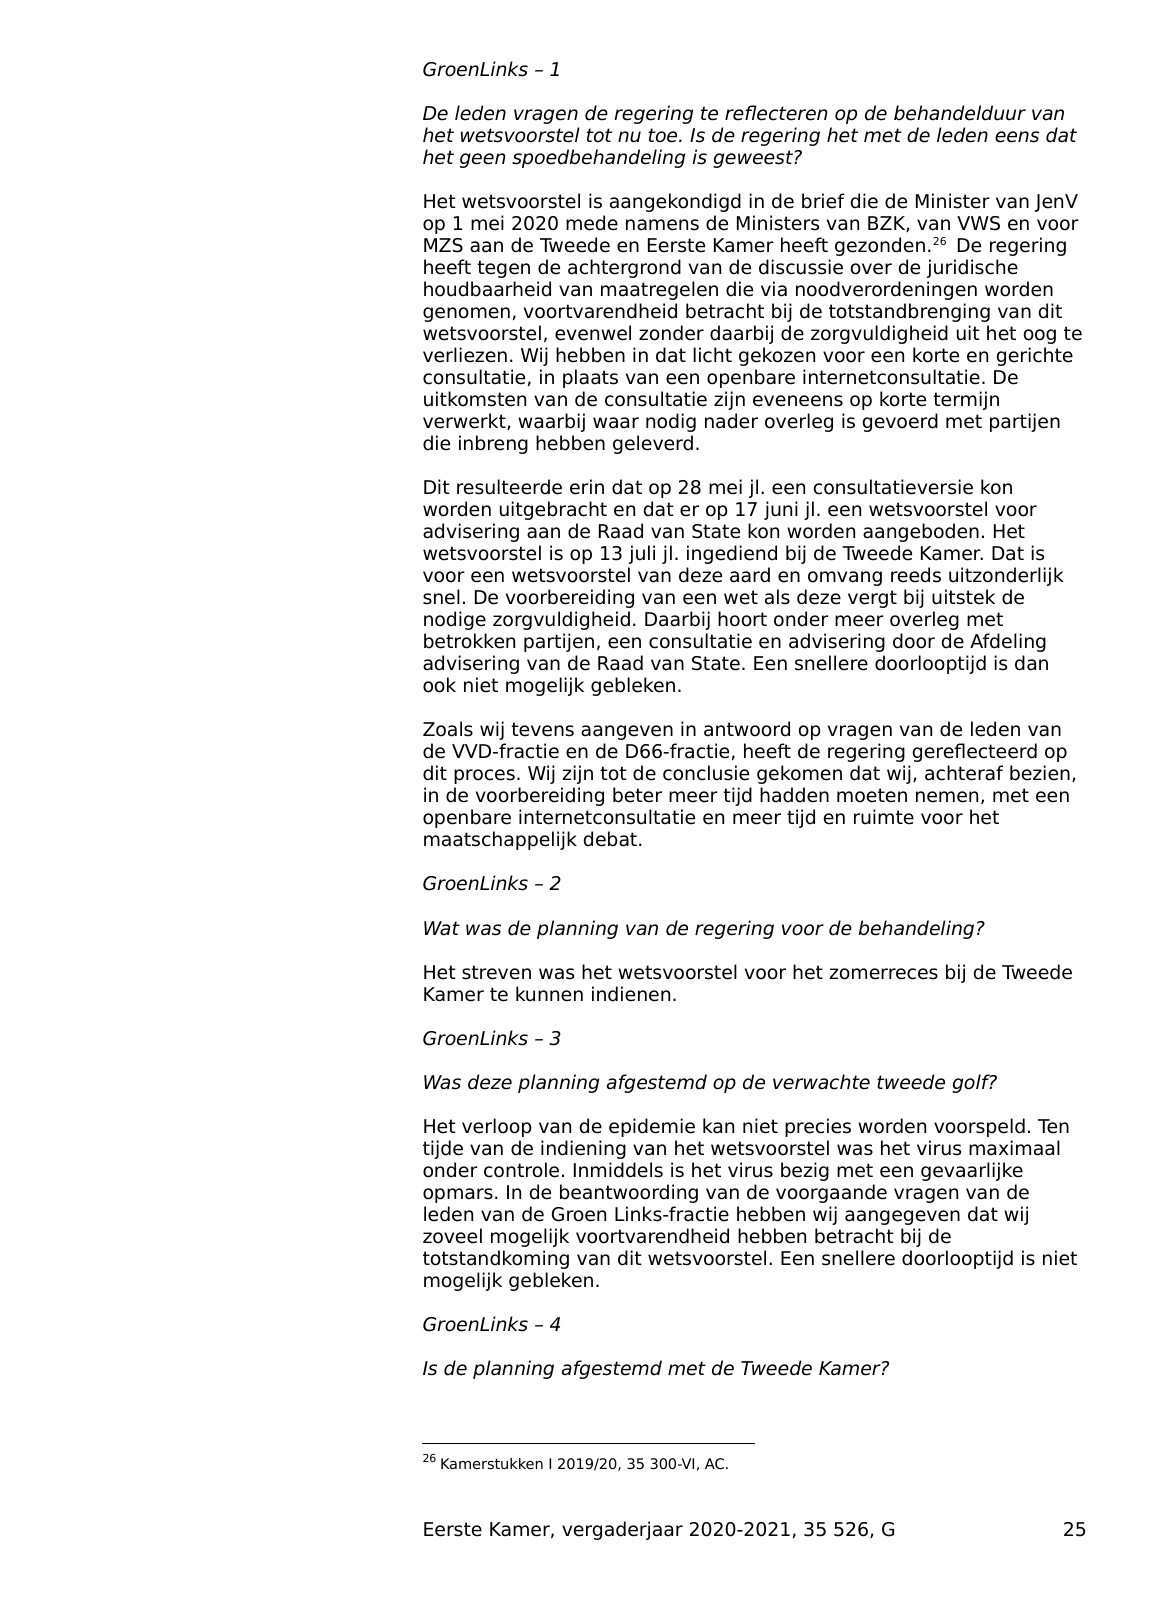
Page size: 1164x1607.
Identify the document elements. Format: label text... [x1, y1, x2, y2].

text De leden vragen de regering te reflecteren op de behandelduur van het wetsvoorstel tot nu toe. Is de regering het met de leden eens dat het geen spoedbehandeling is geweest? [422, 103, 1087, 169]
text Was deze planning afgestemd op de verwachte tweede golf? [422, 1072, 1087, 1094]
text Het verloop van de epidemie kan niet precies worden voorspeld. Ten tijde van de indiening van het wetsvoorstel was het virus maximaal onder controle. Inmiddels is het virus bezig met een gevaarlijke opmars. In de beantwoording van de voorgaande vragen van de leden van de Groen Links-fractie hebben wij aangegeven dat wij zoveel mogelijk voortvarendheid hebben betracht bij de totstandkoming van dit wetsvoorstel. Een snellere doorlooptijd is niet mogelijk gebleken. [422, 1116, 1087, 1292]
text Wat was de planning van de regering voor de behandeling? [422, 917, 1087, 939]
subtitle GroenLinks – 1 [422, 59, 1087, 81]
text Dit resulteerde erin dat op 28 mei jl. een consultatieversie kon worden uitgebracht en dat er op 17 juni jl. een wetsvoorstel voor advisering aan de Raad van State kon worden aangeboden. Het wetsvoorstel is op 13 juli jl. ingediend bij de Tweede Kamer. Dat is voor een wetsvoorstel van deze aard en omvang reeds uitzonderlijk snel. De voorbereiding van een wet als deze vergt bij uitstek de nodige zorgvuldigheid. Daarbij hoort onder meer overleg met betrokken partijen, een consultatie en advisering door de Afdeling advisering van de Raad van State. Een snellere doorlooptijd is dan ook niet mogelijk gebleken. [422, 477, 1087, 697]
subtitle GroenLinks – 2 [422, 873, 1087, 895]
text Zoals wij tevens aangeven in antwoord op vragen van de leden van de VVD-fractie en de D66-fractie, heeft de regering gereflecteerd op dit proces. Wij zijn tot de conclusie gekomen dat wij, achteraf bezien, in de voorbereiding beter meer tijd hadden moeten nemen, met een openbare internetconsultatie en meer tijd en ruimte voor het maatschappelijk debat. [422, 719, 1087, 851]
text Het wetsvoorstel is aangekondigd in de brief die de Minister van JenV op 1 mei 2020 mede namens de Ministers van BZK, van VWS en voor MZS aan de Tweede en Eerste Kamer heeft gezonden. De regering heeft tegen de achtergrond van de discussie over de juridische houdbaarheid van maatregelen die via noodverordeningen worden genomen, voortvarendheid betracht bij de totstandbrenging van dit wetsvoorstel, evenwel zonder daarbij de zorgvuldigheid uit het oog te verliezen. Wij hebben in dat licht gekozen voor een korte en gerichte consultatie, in plaats van een openbare internetconsultatie. De uitkomsten van de consultatie zijn eveneens op korte termijn verwerkt, waarbij waar nodig nader overleg is gevoerd met partijen die inbreng hebben geleverd. [422, 191, 1087, 455]
text Kamerstukken I 2019/20, 35 300-VI, AC. [422, 1452, 1087, 1474]
subtitle GroenLinks – 3 [422, 1028, 1087, 1050]
text Is de planning afgestemd met de Tweede Kamer? [422, 1358, 1087, 1380]
subtitle GroenLinks – 4 [422, 1314, 1087, 1336]
text Het streven was het wetsvoorstel voor het zomerreces bij de Tweede Kamer te kunnen indienen. [422, 962, 1087, 1006]
